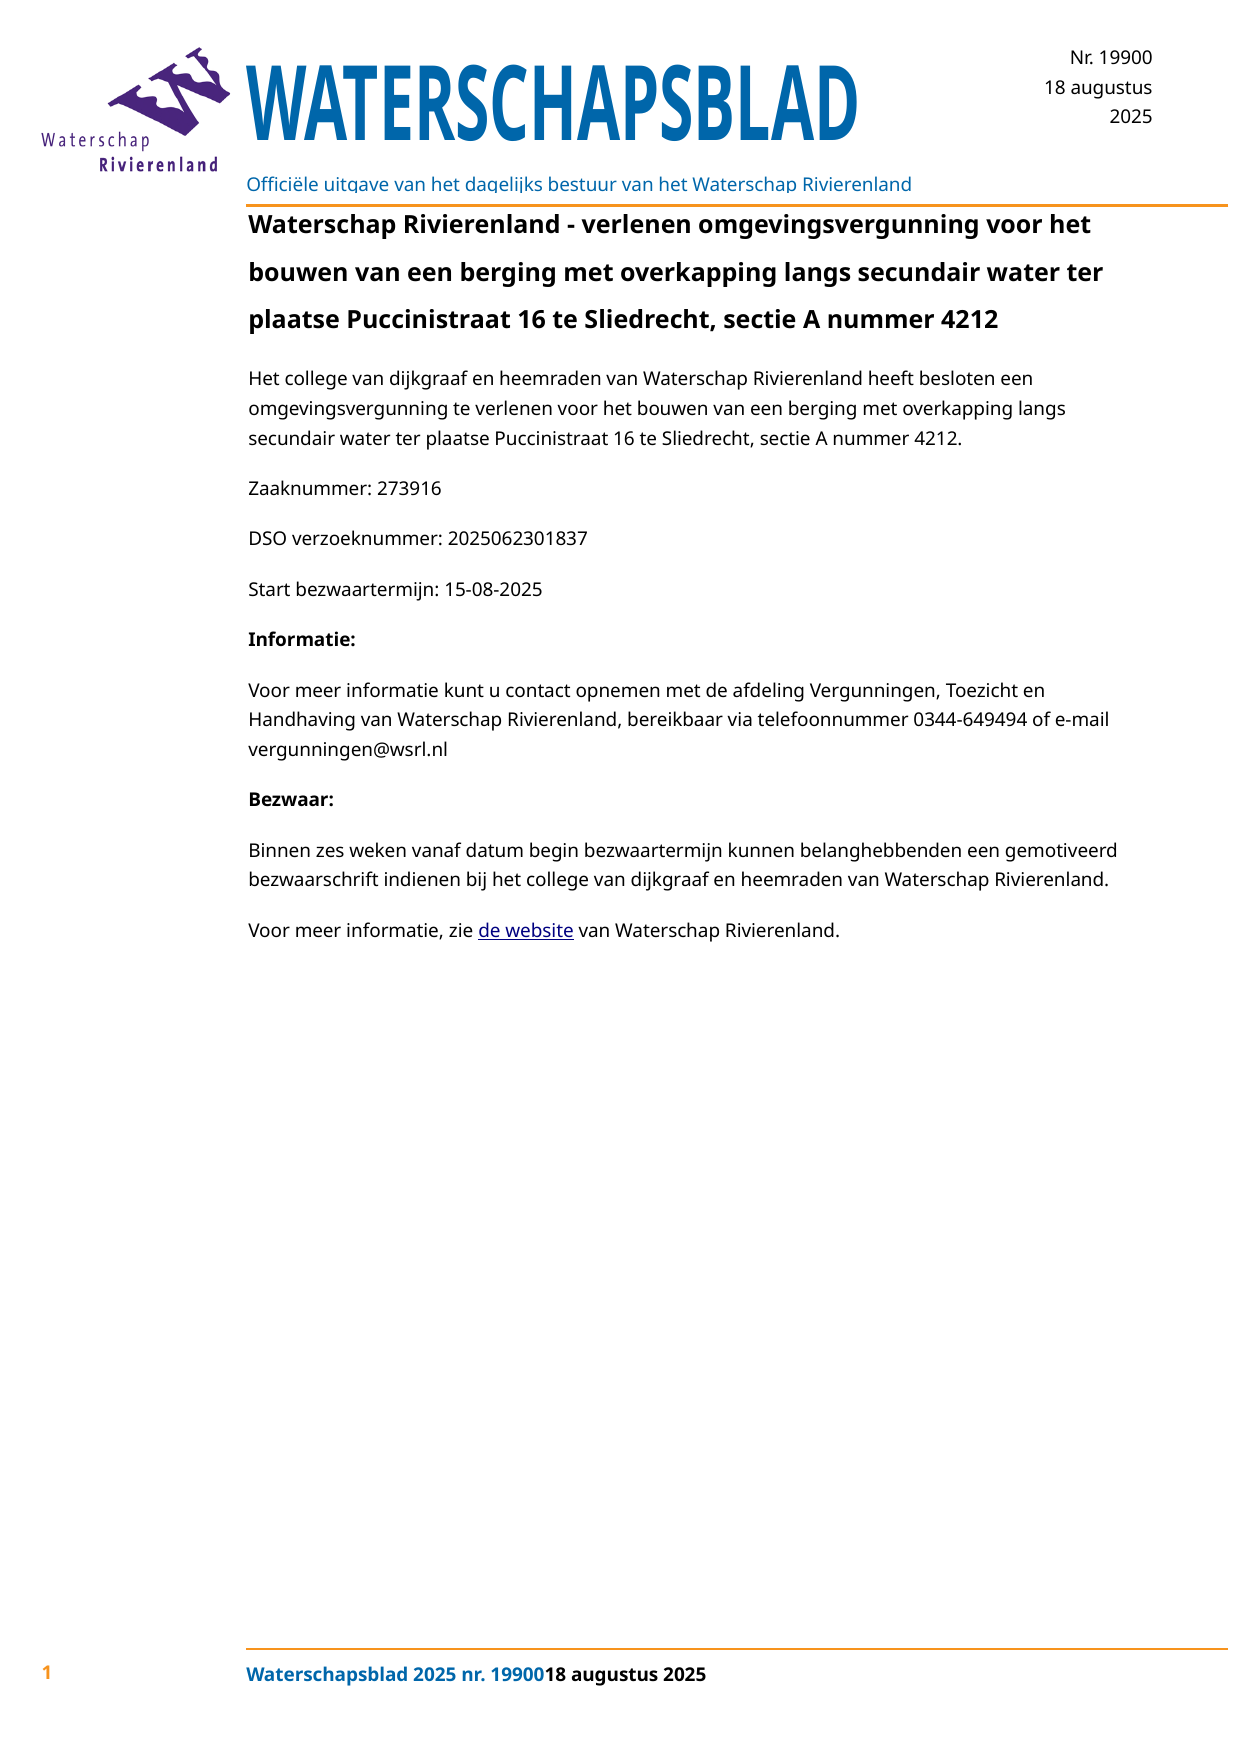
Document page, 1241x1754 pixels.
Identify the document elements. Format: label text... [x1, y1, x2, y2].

text Zaaknummer: 273916 [248, 475, 1152, 501]
text DSO verzoeknummer: 2025062301837 [248, 526, 1152, 551]
text Waterschap Rivierenland - verlenen omgevingsvergunning voor het bouwen van een berging met overkapping langs secundair water ter plaatse Puccinistraat 16 te Sliedrecht, sectie A nummer 4212 [248, 207, 1152, 336]
text Voor meer informatie, zie de website van Waterschap Rivierenland. [248, 917, 1152, 942]
text Start bezwaartermijn: 15-08-2025 [248, 576, 1152, 602]
text Binnen zes weken vanaf datum begin bezwaartermijn kunnen belanghebbenden een gemotiveerd bezwaarschrift indienen bij het college van dijkgraaf en heemraden van Waterschap Rivierenland. [248, 837, 1152, 892]
text Het college van dijkgraaf en heemraden van Waterschap Rivierenland heeft besloten een omgevingsvergunning te verlenen voor het bouwen van een berging met overkapping langs secundair water ter plaatse Puccinistraat 16 te Sliedrecht, sectie A nummer 4212. [248, 366, 1152, 450]
text Voor meer informatie kunt u contact opnemen met de afdeling Vergunningen, Toezicht en Handhaving van Waterschap Rivierenland, bereikbaar via telefoonnummer 0344-649494 of e-mail vergunningen@wsrl.nl [248, 677, 1152, 762]
text Bezwaar: [248, 786, 1152, 812]
text Informatie: [248, 626, 1152, 652]
picture [41, 47, 231, 172]
